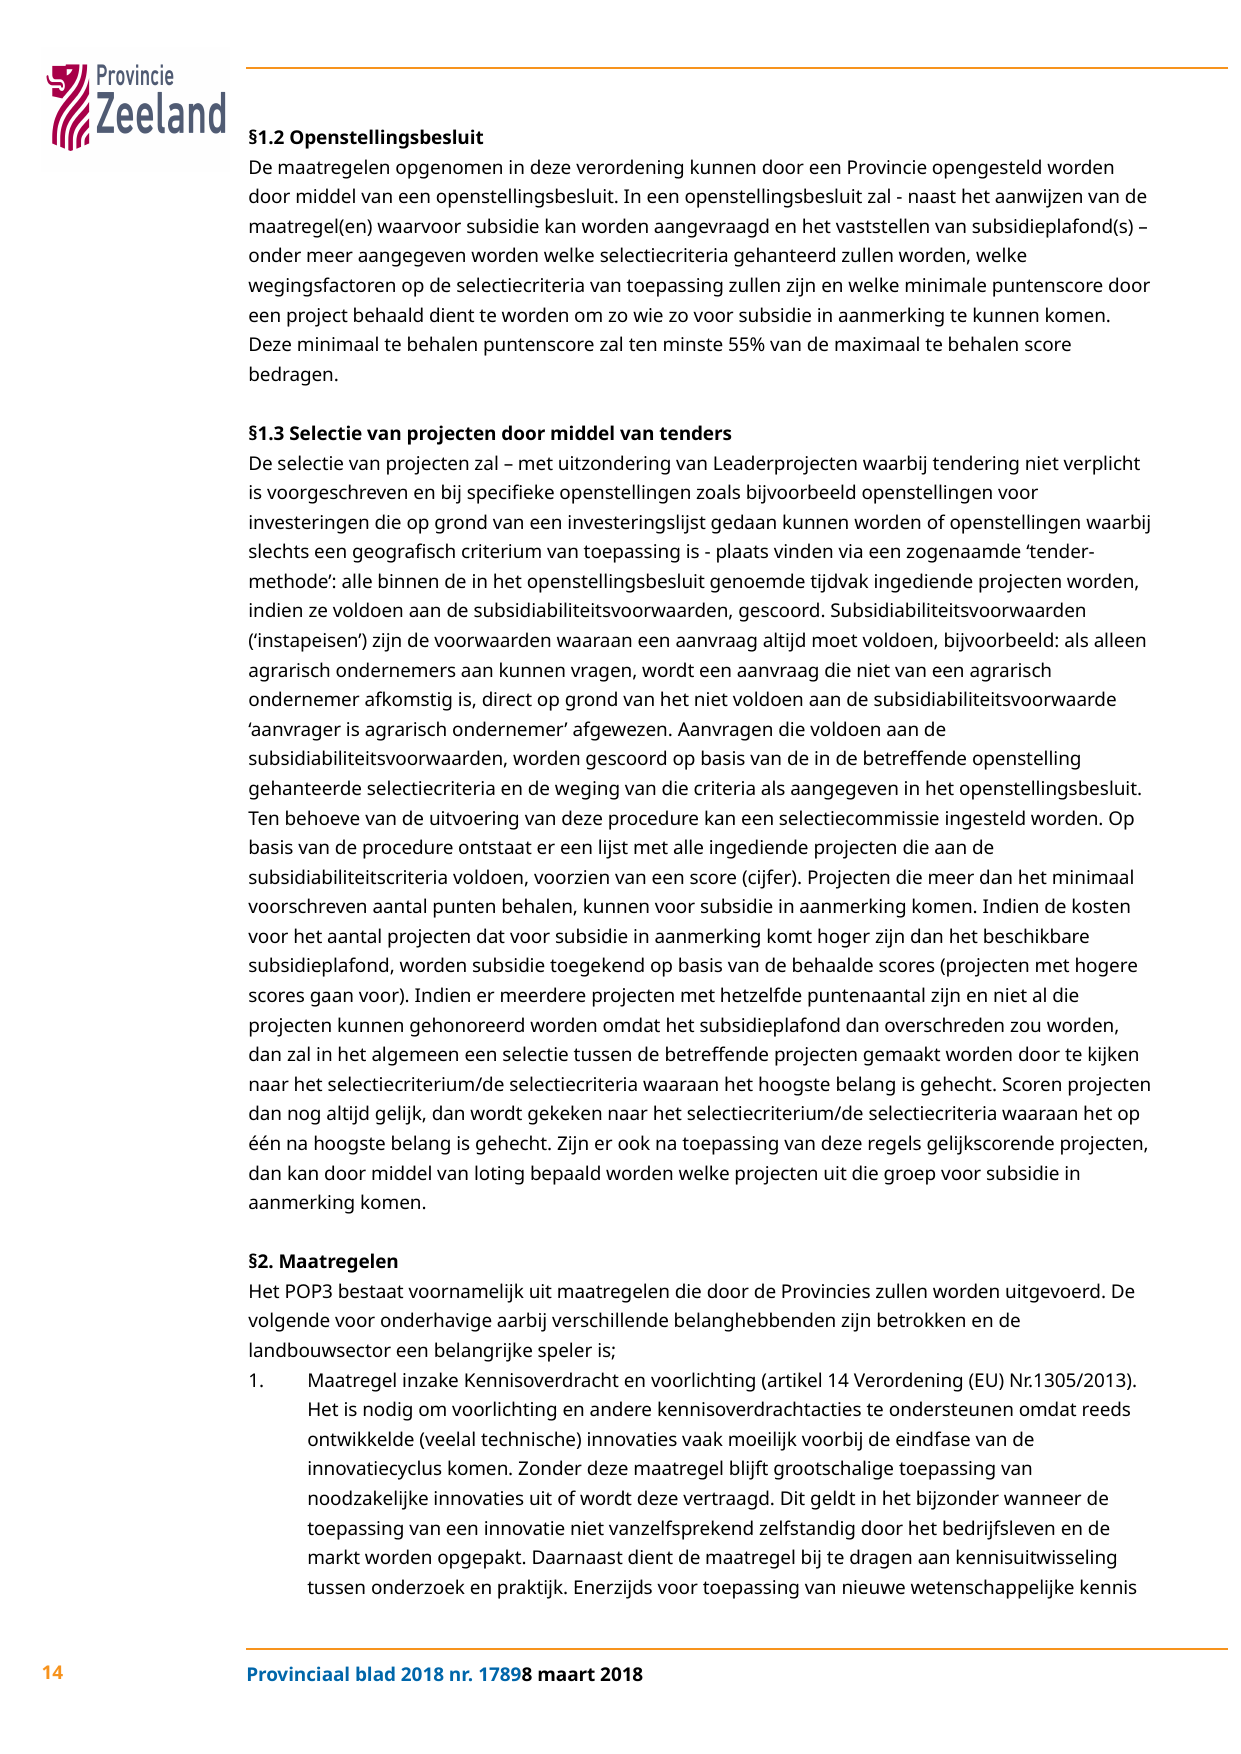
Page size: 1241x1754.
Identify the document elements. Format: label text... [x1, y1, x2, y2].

list Maatregel inzake Kennisoverdracht en voorlichting (artikel 14 Verordening (EU) Nr.1305/2013). Het is nodig om voorlichting en andere kennisoverdrachtacties te ondersteunen omdat reeds ontwikkelde (veelal technische) innovaties vaak moeilijk voorbij de eindfase van de innovatiecyclus komen. Zonder deze maatregel blijft grootschalige toepassing van noodzakelijke innovaties uit of wordt deze vertraagd. Dit geldt in het bijzonder wanneer de toepassing van een innovatie niet vanzelfsprekend zelfstandig door het bedrijfsleven en de markt worden opgepakt. Daarnaast dient de maatregel bij te dragen aan kennisuitwisseling tussen onderzoek en praktijk. Enerzijds voor toepassing van nieuwe wetenschappelijke kennis [248, 1367, 1152, 1600]
text De selectie van projecten zal – met uitzondering van Leaderprojecten waarbij tendering niet verplicht is voorgeschreven en bij specifieke openstellingen zoals bijvoorbeeld openstellingen voor investeringen die op grond van een investeringslijst gedaan kunnen worden of openstellingen waarbij slechts een geografisch criterium van toepassing is - plaats vinden via een zogenaamde ‘tender-methode’: alle binnen de in het openstellingsbesluit genoemde tijdvak ingediende projecten worden, indien ze voldoen aan de subsidiabiliteitsvoorwaarden, gescoord. Subsidiabiliteitsvoorwaarden (‘instapeisen’) zijn de voorwaarden waaraan een aanvraag altijd moet voldoen, bijvoorbeeld: als alleen agrarisch ondernemers aan kunnen vragen, wordt een aanvraag die niet van een agrarisch ondernemer afkomstig is, direct op grond van het niet voldoen aan de subsidiabiliteitsvoorwaarde ‘aanvrager is agrarisch ondernemer’ afgewezen. Aanvragen die voldoen aan de subsidiabiliteitsvoorwaarden, worden gescoord op basis van de in de betreffende openstelling gehanteerde selectiecriteria en de weging van die criteria als aangegeven in het openstellingsbesluit. Ten behoeve van de uitvoering van deze procedure kan een selectiecommissie ingesteld worden. Op basis van de procedure ontstaat er een lijst met alle ingediende projecten die aan de subsidiabiliteitscriteria voldoen, voorzien van een score (cijfer). Projecten die meer dan het minimaal voorschreven aantal punten behalen, kunnen voor subsidie in aanmerking komen. Indien de kosten voor het aantal projecten dat voor subsidie in aanmerking komt hoger zijn dan het beschikbare subsidieplafond, worden subsidie toegekend op basis van de behaalde scores (projecten met hogere scores gaan voor). Indien er meerdere projecten met hetzelfde puntenaantal zijn en niet al die projecten kunnen gehonoreerd worden omdat het subsidieplafond dan overschreden zou worden, dan zal in het algemeen een selectie tussen de betreffende projecten gemaakt worden door te kijken naar het selectiecriterium/de selectiecriteria waaraan het hoogste belang is gehecht. Scoren projecten dan nog altijd gelijk, dan wordt gekeken naar het selectiecriterium/de selectiecriteria waaraan het op één na hoogste belang is gehecht. Zijn er ook na toepassing van deze regels gelijkscorende projecten, dan kan door middel van loting bepaald worden welke projecten uit die groep voor subsidie in aanmerking komen. [248, 450, 1152, 1215]
text §2. Maatregelen [248, 1248, 1152, 1274]
text §1.3 Selectie van projecten door middel van tenders [248, 420, 1152, 446]
text §1.2 Openstellingsbesluit [248, 124, 1152, 150]
picture [41, 47, 231, 172]
text De maatregelen opgenomen in deze verordening kunnen door een Provincie opengesteld worden door middel van een openstellingsbesluit. In een openstellingsbesluit zal - naast het aanwijzen van de maatregel(en) waarvoor subsidie kan worden aangevraagd en het vaststellen van subsidieplafond(s) – onder meer aangegeven worden welke selectiecriteria gehanteerd zullen worden, welke wegingsfactoren op de selectiecriteria van toepassing zullen zijn en welke minimale puntenscore door een project behaald dient te worden om zo wie zo voor subsidie in aanmerking te kunnen komen. Deze minimaal te behalen puntenscore zal ten minste 55% van de maximaal te behalen score bedragen. [248, 154, 1152, 387]
text Het POP3 bestaat voornamelijk uit maatregelen die door de Provincies zullen worden uitgevoerd. De volgende voor onderhavige aarbij verschillende belanghebbenden zijn betrokken en de landbouwsector een belangrijke speler is; [248, 1278, 1152, 1363]
